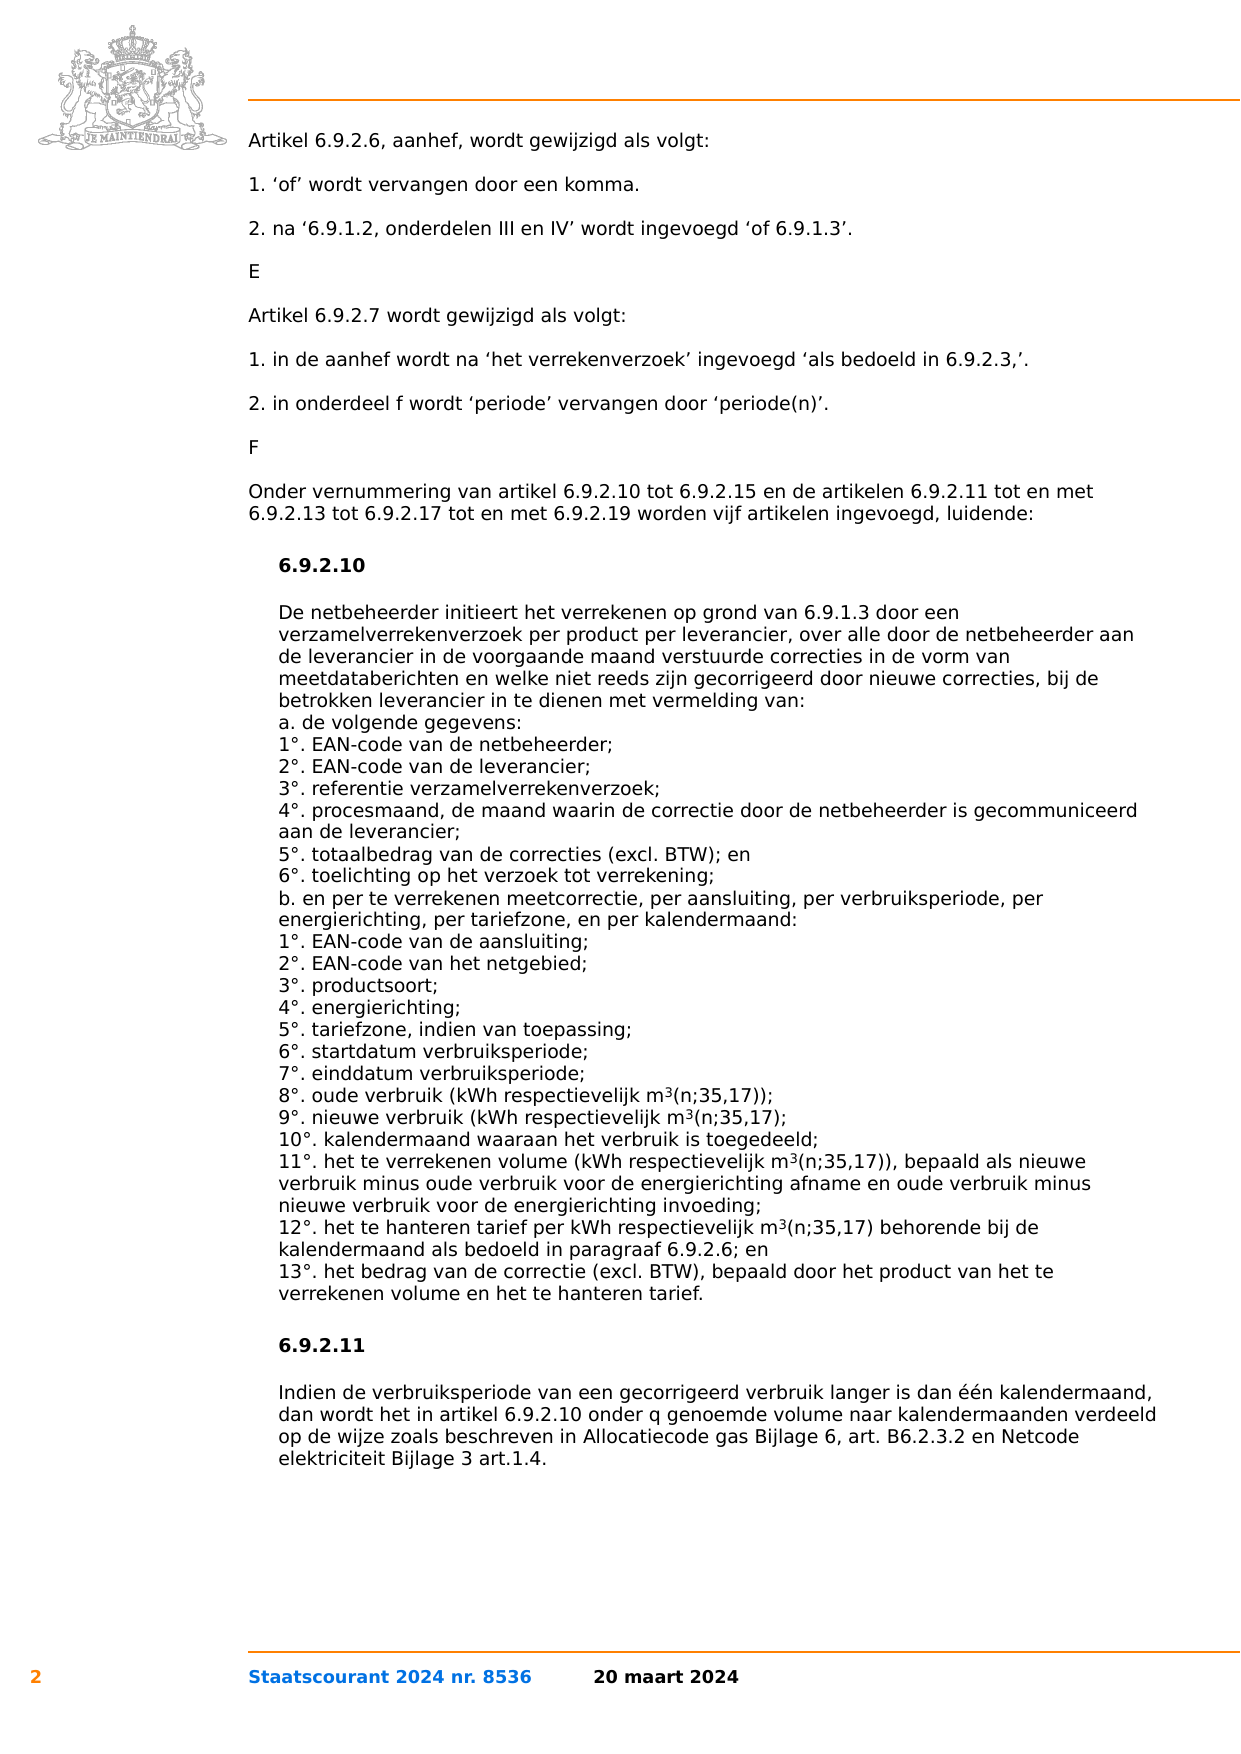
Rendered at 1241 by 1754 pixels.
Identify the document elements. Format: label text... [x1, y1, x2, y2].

picture [38, 25, 227, 150]
text 5°. totaalbedrag van de correcties (excl. BTW); en [278, 843, 1163, 865]
text 1°. EAN-code van de netbeheerder; [278, 733, 1163, 756]
text Artikel 6.9.2.6, aanhef, wordt gewijzigd als volgt: [248, 130, 1163, 152]
text De netbeheerder initieert het verrekenen op grond van 6.9.1.3 door een verzamelverrekenverzoek per product per leverancier, over alle door de netbeheerder aan de leverancier in de voorgaande maand verstuurde correcties in de vorm van meetdataberichten en welke niet reeds zijn gecorrigeerd door nieuwe correcties, bij de betrokken leverancier in te dienen met vermelding van: [278, 602, 1163, 712]
subtitle 6.9.2.10 [278, 555, 1163, 577]
text E [248, 261, 1163, 283]
text 1°. EAN-code van de aansluiting; [278, 931, 1163, 953]
text 7°. einddatum verbruiksperiode; [278, 1063, 1163, 1085]
text 3°. referentie verzamelverrekenverzoek; [278, 777, 1163, 799]
text Indien de verbruiksperiode van een gecorrigeerd verbruik langer is dan één kalendermaand, dan wordt het in artikel 6.9.2.10 onder q genoemde volume naar kalendermaanden verdeeld op de wijze zoals beschreven in Allocatiecode gas Bijlage 6, art. B6.2.3.2 en Netcode elektriciteit Bijlage 3 art.1.4. [278, 1382, 1163, 1470]
text 9°. nieuwe verbruik (kWh respectievelijk m3(n;35,17); [278, 1107, 1163, 1129]
text 1. in de aanhef wordt na ‘het verrekenverzoek’ ingevoegd ‘als bedoeld in 6.9.2.3,’. [248, 349, 1163, 371]
text 1. ‘of’ wordt vervangen door een komma. [248, 174, 1163, 196]
text 2°. EAN-code van de leverancier; [278, 756, 1163, 777]
text 6°. toelichting op het verzoek tot verrekening; [278, 865, 1163, 887]
text 8°. oude verbruik (kWh respectievelijk m3(n;35,17)); [278, 1085, 1163, 1107]
text a. de volgende gegevens: [278, 712, 1163, 733]
text b. en per te verrekenen meetcorrectie, per aansluiting, per verbruiksperiode, per energierichting, per tariefzone, en per kalendermaand: [278, 887, 1163, 931]
text 2. na ‘6.9.1.2, onderdelen III en IV’ wordt ingevoegd ‘of 6.9.1.3’. [248, 218, 1163, 239]
text 2. in onderdeel f wordt ‘periode’ vervangen door ‘periode(n)’. [248, 393, 1163, 415]
text 5°. tariefzone, indien van toepassing; [278, 1019, 1163, 1041]
text F [248, 437, 1163, 459]
subtitle 6.9.2.11 [278, 1335, 1163, 1357]
text Onder vernummering van artikel 6.9.2.10 tot 6.9.2.15 en de artikelen 6.9.2.11 tot en met 6.9.2.13 tot 6.9.2.17 tot en met 6.9.2.19 worden vijf artikelen ingevoegd, luidende: [248, 481, 1163, 525]
text Artikel 6.9.2.7 wordt gewijzigd als volgt: [248, 305, 1163, 327]
text 10°. kalendermaand waaraan het verbruik is toegedeeld; [278, 1129, 1163, 1151]
text 6°. startdatum verbruiksperiode; [278, 1041, 1163, 1063]
text 4°. energierichting; [278, 997, 1163, 1019]
text 2°. EAN-code van het netgebied; [278, 953, 1163, 975]
text 12°. het te hanteren tarief per kWh respectievelijk m3(n;35,17) behorende bij de kalendermaand als bedoeld in paragraaf 6.9.2.6; en [278, 1217, 1163, 1261]
text 4°. procesmaand, de maand waarin de correctie door de netbeheerder is gecommuniceerd aan de leverancier; [278, 799, 1163, 843]
text 11°. het te verrekenen volume (kWh respectievelijk m3(n;35,17)), bepaald als nieuwe verbruik minus oude verbruik voor de energierichting afname en oude verbruik minus nieuwe verbruik voor de energierichting invoeding; [278, 1151, 1163, 1217]
text 3°. productsoort; [278, 975, 1163, 997]
text 13°. het bedrag van de correctie (excl. BTW), bepaald door het product van het te verrekenen volume en het te hanteren tarief. [278, 1261, 1163, 1305]
